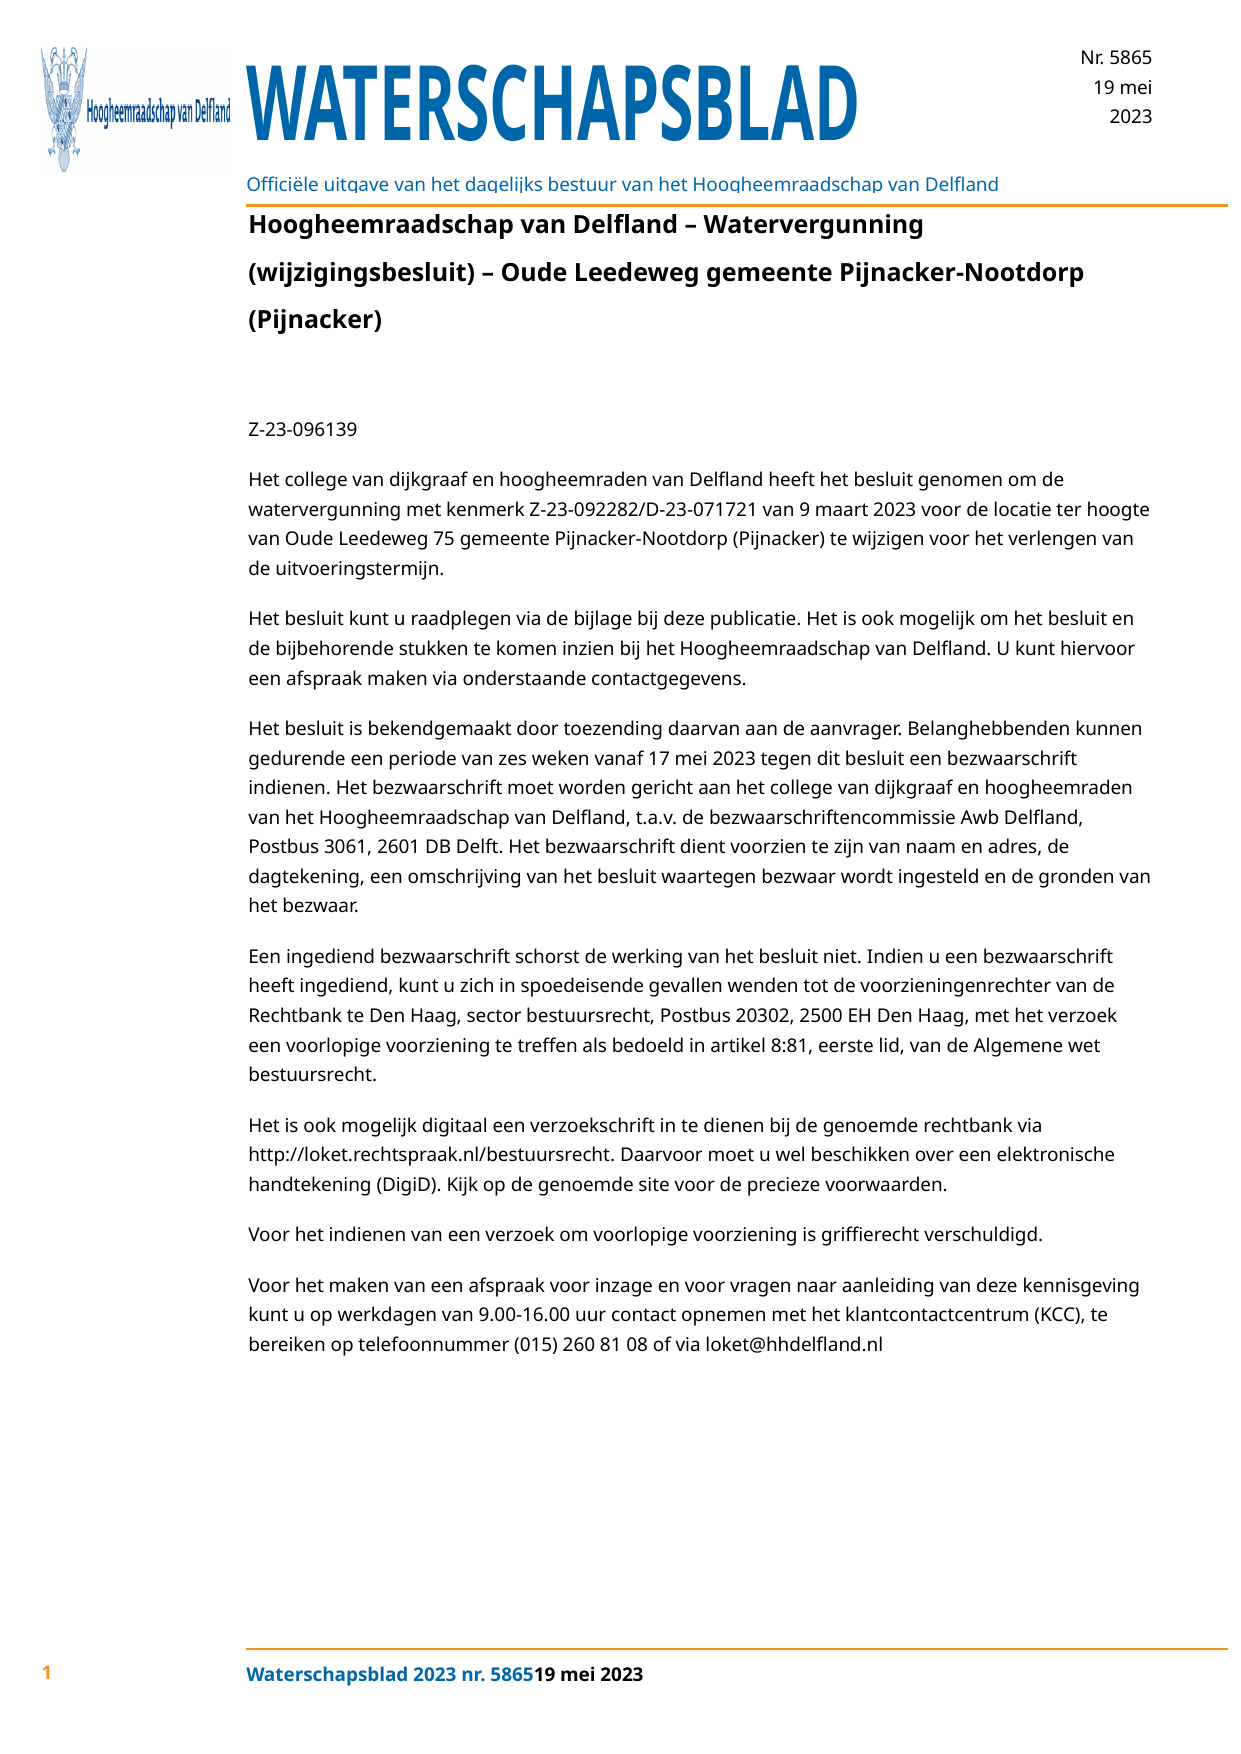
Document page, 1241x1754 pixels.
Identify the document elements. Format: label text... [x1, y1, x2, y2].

text Z-23-096139 [248, 416, 1152, 442]
text Het besluit kunt u raadplegen via de bijlage bij deze publicatie. Het is ook mogelijk om het besluit en de bijbehorende stukken te komen inzien bij het Hoogheemraadschap van Delfland. U kunt hiervoor een afspraak maken via onderstaande contactgegevens. [248, 606, 1152, 690]
text Een ingediend bezwaarschrift schorst de werking van het besluit niet. Indien u een bezwaarschrift heeft ingediend, kunt u zich in spoedeisende gevallen wenden tot de voorzieningenrechter van de Rechtbank te Den Haag, sector bestuursrecht, Postbus 20302, 2500 EH Den Haag, met het verzoek een voorlopige voorziening te treffen als bedoeld in artikel 8:81, eerste lid, van de Algemene wet bestuursrecht. [248, 943, 1152, 1087]
text Voor het maken van een afspraak voor inzage en voor vragen naar aanleiding van deze kennisgeving kunt u op werkdagen van 9.00-16.00 uur contact opnemen met het klantcontactcentrum (KCC), te bereiken op telefoonnummer (015) 260 81 08 of via loket@hhdelfland.nl [248, 1272, 1152, 1357]
text Voor het indienen van een verzoek om voorlopige voorziening is griffierecht verschuldigd. [248, 1221, 1152, 1247]
picture [41, 47, 231, 172]
text Het besluit is bekendgemaakt door toezending daarvan aan de aanvrager. Belanghebbenden kunnen gedurende een periode van zes weken vanaf 17 mei 2023 tegen dit besluit een bezwaarschrift indienen. Het bezwaarschrift moet worden gericht aan het college van dijkgraaf en hoogheemraden van het Hoogheemraadschap van Delfland, t.a.v. de bezwaarschriftencommissie Awb Delfland, Postbus 3061, 2601 DB Delft. Het bezwaarschrift dient voorzien te zijn van naam en adres, de dagtekening, een omschrijving van het besluit waartegen bezwaar wordt ingesteld en de gronden van het bezwaar. [248, 715, 1152, 918]
text Hoogheemraadschap van Delfland – Watervergunning (wijzigingsbesluit) – Oude Leedeweg gemeente Pijnacker-Nootdorp (Pijnacker) [248, 207, 1152, 336]
text Het is ook mogelijk digitaal een verzoekschrift in te dienen bij de genoemde rechtbank via http://loket.rechtspraak.nl/bestuursrecht. Daarvoor moet u wel beschikken over een elektronische handtekening (DigiD). Kijk op de genoemde site voor de precieze voorwaarden. [248, 1112, 1152, 1197]
text Het college van dijkgraaf en hoogheemraden van Delfland heeft het besluit genomen om de watervergunning met kenmerk Z-23-092282/D-23-071721 van 9 maart 2023 voor de locatie ter hoogte van Oude Leedeweg 75 gemeente Pijnacker-Nootdorp (Pijnacker) te wijzigen voor het verlengen van de uitvoeringstermijn. [248, 466, 1152, 581]
